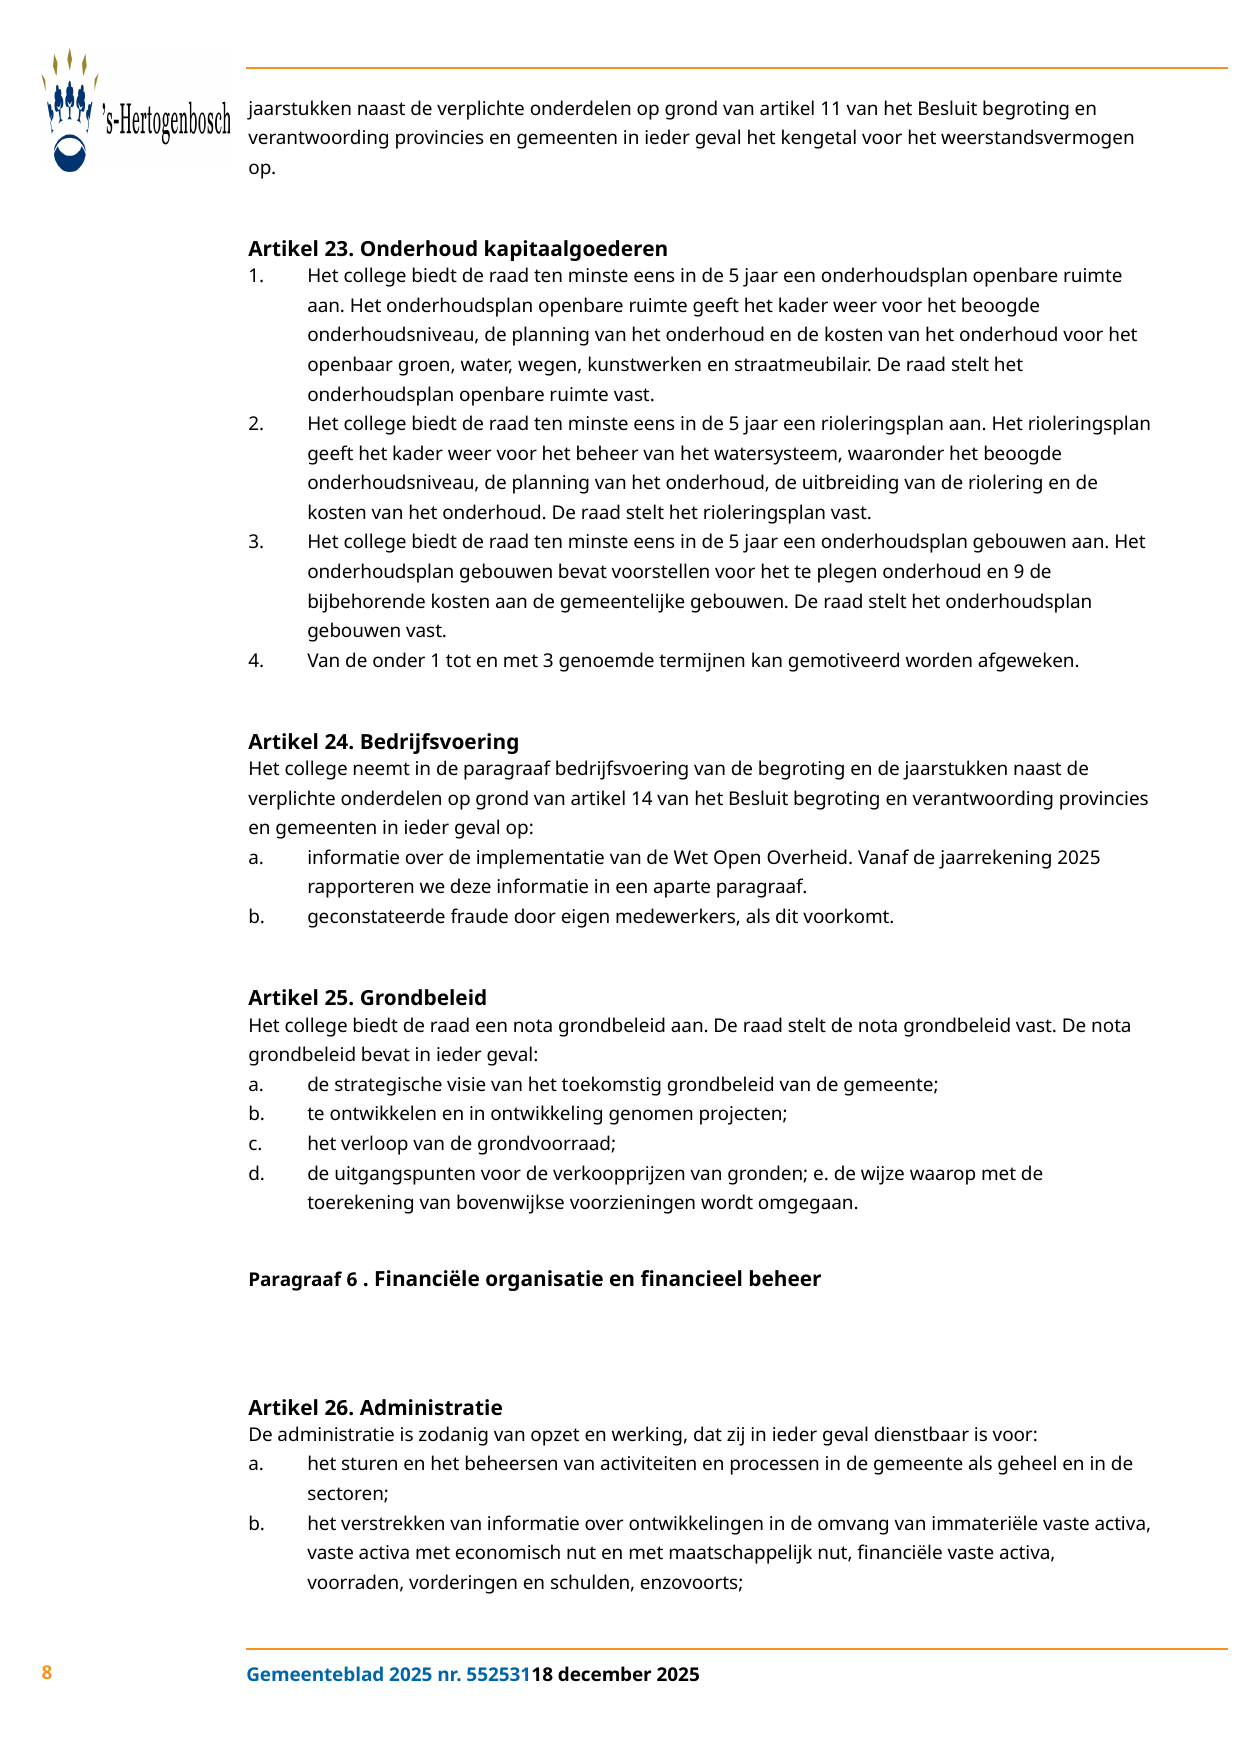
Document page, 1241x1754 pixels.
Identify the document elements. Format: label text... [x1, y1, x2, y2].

list Het college biedt de raad ten minste eens in de 5 jaar een onderhoudsplan gebouwen aan. Het onderhoudsplan gebouwen bevat voorstellen voor het te plegen onderhoud en 9 de bijbehorende kosten aan de gemeentelijke gebouwen. De raad stelt het onderhoudsplan gebouwen vast. [248, 529, 1152, 643]
text Artikel 23. Onderhoud kapitaalgoederen [248, 234, 1152, 262]
list het verloop van de grondvoorraad; [248, 1130, 1152, 1156]
list Het college biedt de raad ten minste eens in de 5 jaar een onderhoudsplan openbare ruimte aan. Het onderhoudsplan openbare ruimte geeft het kader weer voor het beoogde onderhoudsniveau, de planning van het onderhoud en de kosten van het onderhoud voor het openbaar groen, water, wegen, kunstwerken en straatmeubilair. De raad stelt het onderhoudsplan openbare ruimte vast. [248, 262, 1152, 406]
list informatie over de implementatie van de Wet Open Overheid. Vanaf de jaarrekening 2025 rapporteren we deze informatie in een aparte paragraaf. [248, 844, 1152, 899]
text Paragraaf 6 . Financiële organisatie en financieel beheer [248, 1264, 1152, 1293]
list de strategische visie van het toekomstig grondbeleid van de gemeente; [248, 1071, 1152, 1097]
text Artikel 25. Grondbeleid [248, 983, 1152, 1012]
text De administratie is zodanig van opzet en werking, dat zij in ieder geval dienstbaar is voor: [248, 1421, 1152, 1447]
list Van de onder 1 tot en met 3 genoemde termijnen kan gemotiveerd worden afgeweken. [248, 647, 1152, 673]
list het sturen en het beheersen van activiteiten en processen in de gemeente als geheel en in de sectoren; [248, 1451, 1152, 1506]
text Het college biedt de raad een nota grondbeleid aan. De raad stelt de nota grondbeleid vast. De nota grondbeleid bevat in ieder geval: [248, 1012, 1152, 1067]
text Het college neemt in de paragraaf bedrijfsvoering van de begroting en de jaarstukken naast de verplichte onderdelen op grond van artikel 14 van het Besluit begroting en verantwoording provincies en gemeenten in ieder geval op: [248, 755, 1152, 840]
list het verstrekken van informatie over ontwikkelingen in de omvang van immateriële vaste activa, vaste activa met economisch nut en met maatschappelijk nut, financiële vaste activa, voorraden, vorderingen en schulden, enzovoorts; [248, 1510, 1152, 1595]
list Het college biedt de raad ten minste eens in de 5 jaar een rioleringsplan aan. Het rioleringsplan geeft het kader weer voor het beheer van het watersysteem, waaronder het beoogde onderhoudsniveau, de planning van het onderhoud, de uitbreiding van de riolering en de kosten van het onderhoud. De raad stelt het rioleringsplan vast. [248, 410, 1152, 525]
list de uitgangspunten voor de verkoopprijzen van gronden; e. de wijze waarop met de toerekening van bovenwijkse voorzieningen wordt omgegaan. [248, 1160, 1152, 1215]
text Artikel 26. Administratie [248, 1393, 1152, 1421]
text jaarstukken naast de verplichte onderdelen op grond van artikel 11 van het Besluit begroting en verantwoording provincies en gemeenten in ieder geval het kengetal voor het weerstandsvermogen op. [248, 95, 1152, 180]
picture [41, 47, 231, 172]
text Artikel 24. Bedrijfsvoering [248, 727, 1152, 755]
list te ontwikkelen en in ontwikkeling genomen projecten; [248, 1101, 1152, 1126]
list geconstateerde fraude door eigen medewerkers, als dit voorkomt. [248, 903, 1152, 929]
